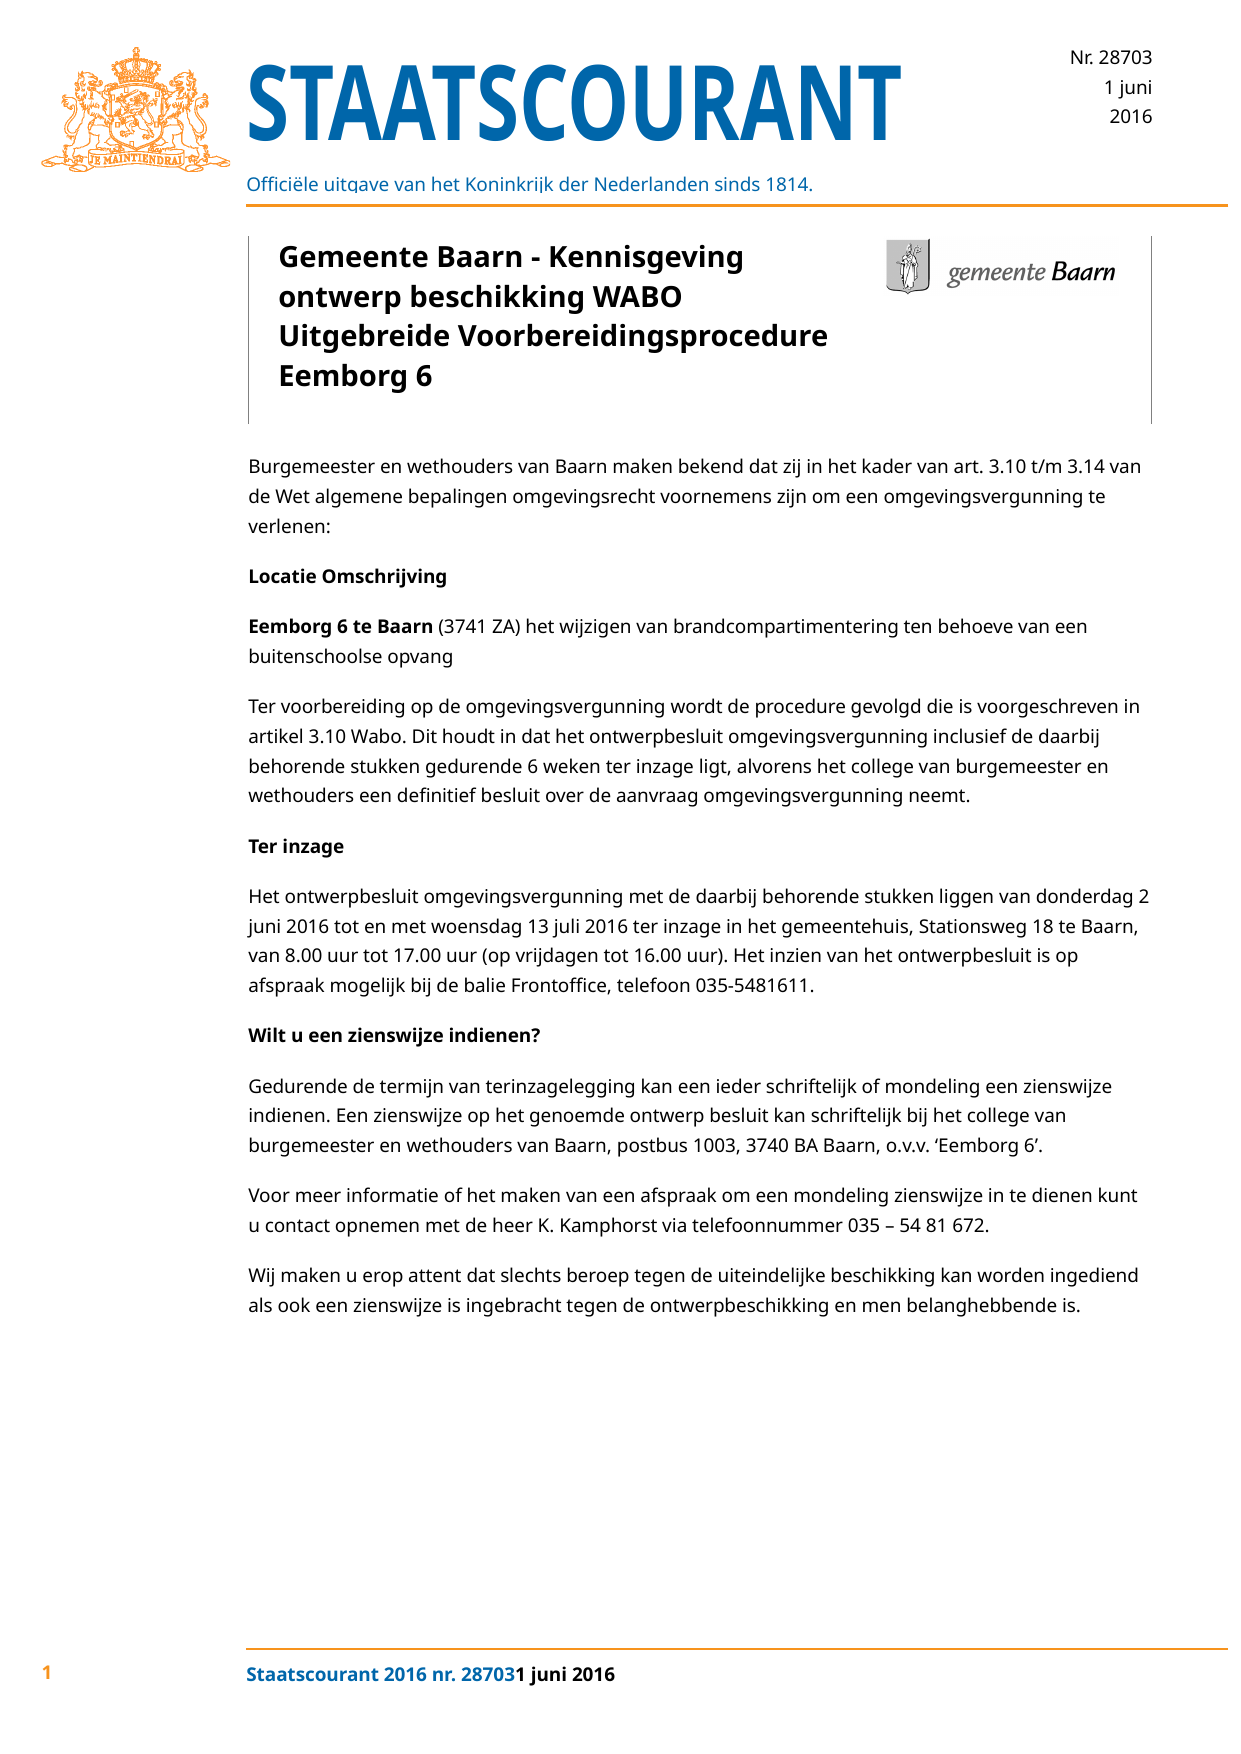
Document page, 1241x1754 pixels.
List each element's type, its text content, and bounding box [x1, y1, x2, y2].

text Het ontwerpbesluit omgevingsvergunning met de daarbij behorende stukken liggen van donderdag 2 juni 2016 tot en met woensdag 13 juli 2016 ter inzage in het gemeentehuis, Stationsweg 18 te Baarn, van 8.00 uur tot 17.00 uur (op vrijdagen tot 16.00 uur). Het inzien van het ontwerpbesluit is op afspraak mogelijk bij de balie Frontoffice, telefoon 035-5481611. [248, 883, 1152, 998]
text Gedurende de termijn van terinzagelegging kan een ieder schriftelijk of mondeling een zienswijze indienen. Een zienswijze op het genoemde ontwerp besluit kan schriftelijk bij het college van burgemeester en wethouders van Baarn, postbus 1003, 3740 BA Baarn, o.v.v. ‘Eemborg 6’. [248, 1073, 1152, 1158]
text Locatie Omschrijving [248, 563, 1152, 589]
text Ter voorbereiding op de omgevingsvergunning wordt de procedure gevolgd die is voorgeschreven in artikel 3.10 Wabo. Dit houdt in dat het ontwerpbesluit omgevingsvergunning inclusief de daarbij behorende stukken gedurende 6 weken ter inzage ligt, alvorens het college van burgemeester en wethouders een definitief besluit over de aanvraag omgevingsvergunning neemt. [248, 694, 1152, 808]
text Eemborg 6 te Baarn (3741 ZA) het wijzigen van brandcompartimentering ten behoeve van een buitenschoolse opvang [248, 614, 1152, 669]
text Wij maken u erop attent dat slechts beroep tegen de uiteindelijke beschikking kan worden ingediend als ook een zienswijze is ingebracht tegen de ontwerpbeschikking en men belanghebbende is. [248, 1262, 1152, 1318]
table_header Gemeente Baarn - Kennisgeving ontwerp beschikking WABO Uitgebreide Voorbereidingsprocedure Eemborg 6 [249, 236, 850, 424]
picture [41, 47, 231, 172]
text Voor meer informatie of het maken van een afspraak om een mondeling zienswijze in te dienen kunt u contact opnemen met de heer K. Kamphorst via telefoonnummer 035 – 54 81 672. [248, 1182, 1152, 1238]
table_header [850, 236, 1151, 424]
picture [882, 236, 1119, 296]
text Wilt u een zienswijze indienen? [248, 1022, 1152, 1048]
text Burgemeester en wethouders van Baarn maken bekend dat zij in het kader van art. 3.10 t/m 3.14 van de Wet algemene bepalingen omgevingsrecht voornemens zijn om een omgevingsvergunning te verlenen: [248, 454, 1152, 538]
text Ter inzage [248, 833, 1152, 858]
